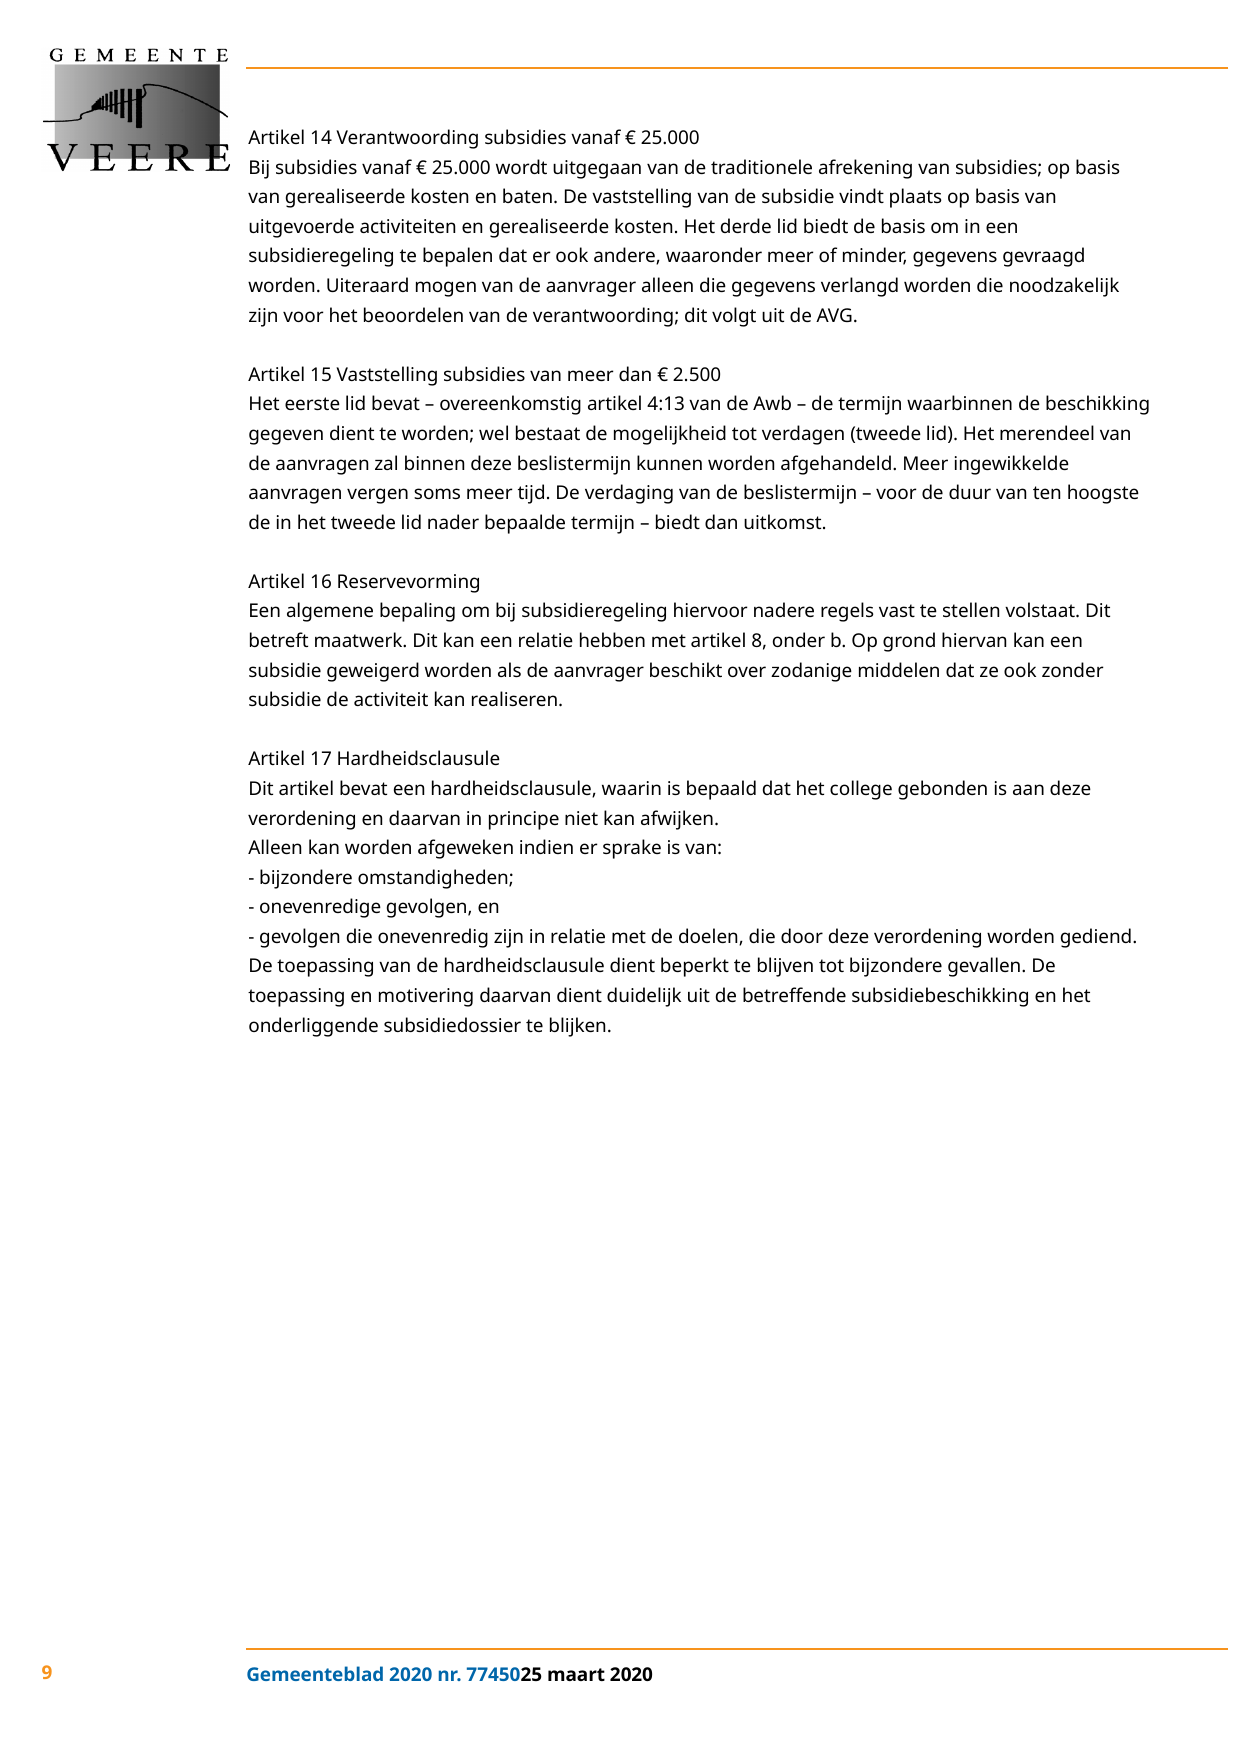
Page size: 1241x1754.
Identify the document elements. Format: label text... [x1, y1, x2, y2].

text Een algemene bepaling om bij subsidieregeling hiervoor nadere regels vast te stellen volstaat. Dit betreft maatwerk. Dit kan een relatie hebben met artikel 8, onder b. Op grond hiervan kan een subsidie geweigerd worden als de aanvrager beschikt over zodanige middelen dat ze ook zonder subsidie de activiteit kan realiseren. [248, 598, 1152, 712]
text Artikel 17 Hardheidsclausule [248, 746, 1152, 771]
text - gevolgen die onevenredig zijn in relatie met de doelen, die door deze verordening worden gediend. [248, 923, 1152, 949]
text De toepassing van de hardheidsclausule dient beperkt te blijven tot bijzondere gevallen. De toepassing en motivering daarvan dient duidelijk uit de betreffende subsidiebeschikking en het onderliggende subsidiedossier te blijken. [248, 953, 1152, 1038]
picture [41, 47, 231, 172]
text Artikel 15 Vaststelling subsidies van meer dan € 2.500 [248, 361, 1152, 387]
text - bijzondere omstandigheden; [248, 864, 1152, 890]
text Dit artikel bevat een hardheidsclausule, waarin is bepaald dat het college gebonden is aan deze verordening en daarvan in principe niet kan afwijken. [248, 775, 1152, 831]
text Artikel 14 Verantwoording subsidies vanaf € 25.000 [248, 124, 1152, 150]
text Het eerste lid bevat – overeenkomstig artikel 4:13 van de Awb – de termijn waarbinnen de beschikking gegeven dient te worden; wel bestaat de mogelijkheid tot verdagen (tweede lid). Het merendeel van de aanvragen zal binnen deze beslistermijn kunnen worden afgehandeld. Meer ingewikkelde aanvragen vergen soms meer tijd. De verdaging van de beslistermijn – voor de duur van ten hoogste de in het tweede lid nader bepaalde termijn – biedt dan uitkomst. [248, 391, 1152, 535]
text - onevenredige gevolgen, en [248, 893, 1152, 919]
text Artikel 16 Reservevorming [248, 568, 1152, 594]
text Bij subsidies vanaf € 25.000 wordt uitgegaan van de traditionele afrekening van subsidies; op basis van gerealiseerde kosten en baten. De vaststelling van de subsidie vindt plaats op basis van uitgevoerde activiteiten en gerealiseerde kosten. Het derde lid biedt de basis om in een subsidieregeling te bepalen dat er ook andere, waaronder meer of minder, gegevens gevraagd worden. Uiteraard mogen van de aanvrager alleen die gegevens verlangd worden die noodzakelijk zijn voor het beoordelen van de verantwoording; dit volgt uit de AVG. [248, 154, 1152, 328]
text Alleen kan worden afgeweken indien er sprake is van: [248, 834, 1152, 860]
